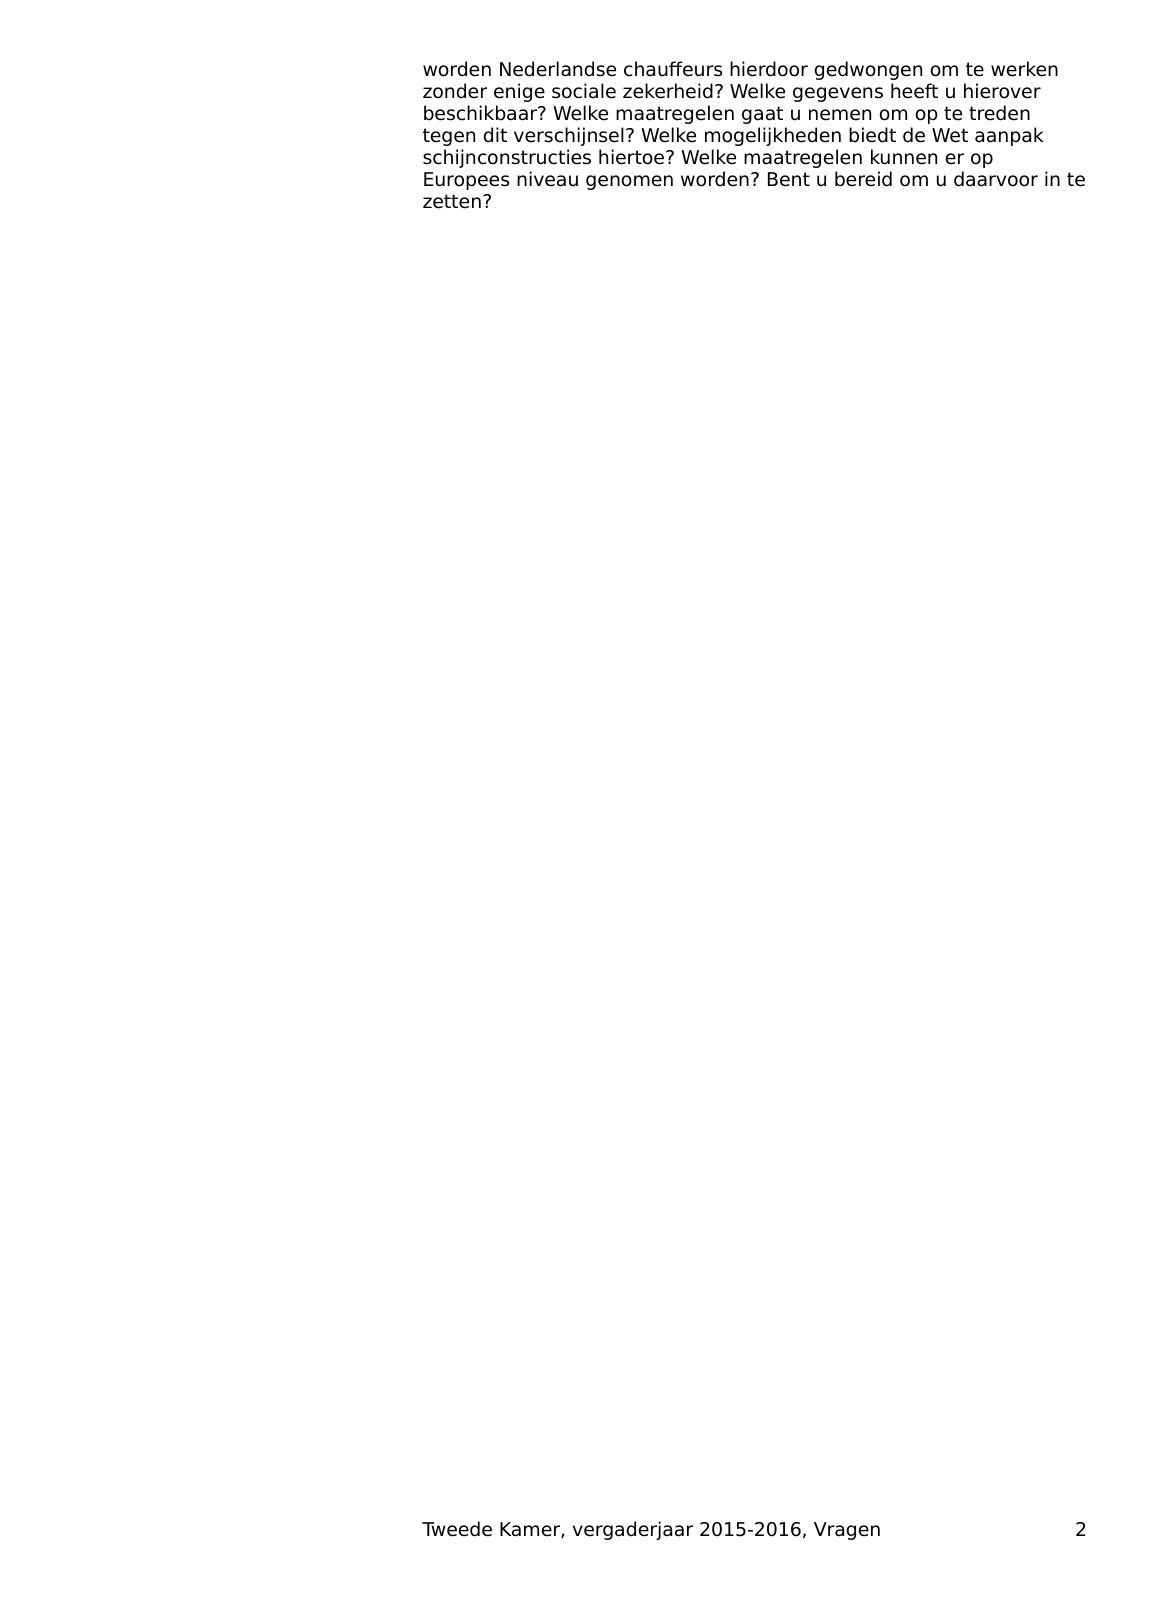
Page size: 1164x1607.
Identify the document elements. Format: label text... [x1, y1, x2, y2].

text worden Nederlandse chauffeurs hierdoor gedwongen om te werken zonder enige sociale zekerheid? Welke gegevens heeft u hierover beschikbaar? Welke maatregelen gaat u nemen om op te treden tegen dit verschijnsel? Welke mogelijkheden biedt de Wet aanpak schijnconstructies hiertoe? Welke maatregelen kunnen er op Europees niveau genomen worden? Bent u bereid om u daarvoor in te zetten? [422, 59, 1087, 213]
